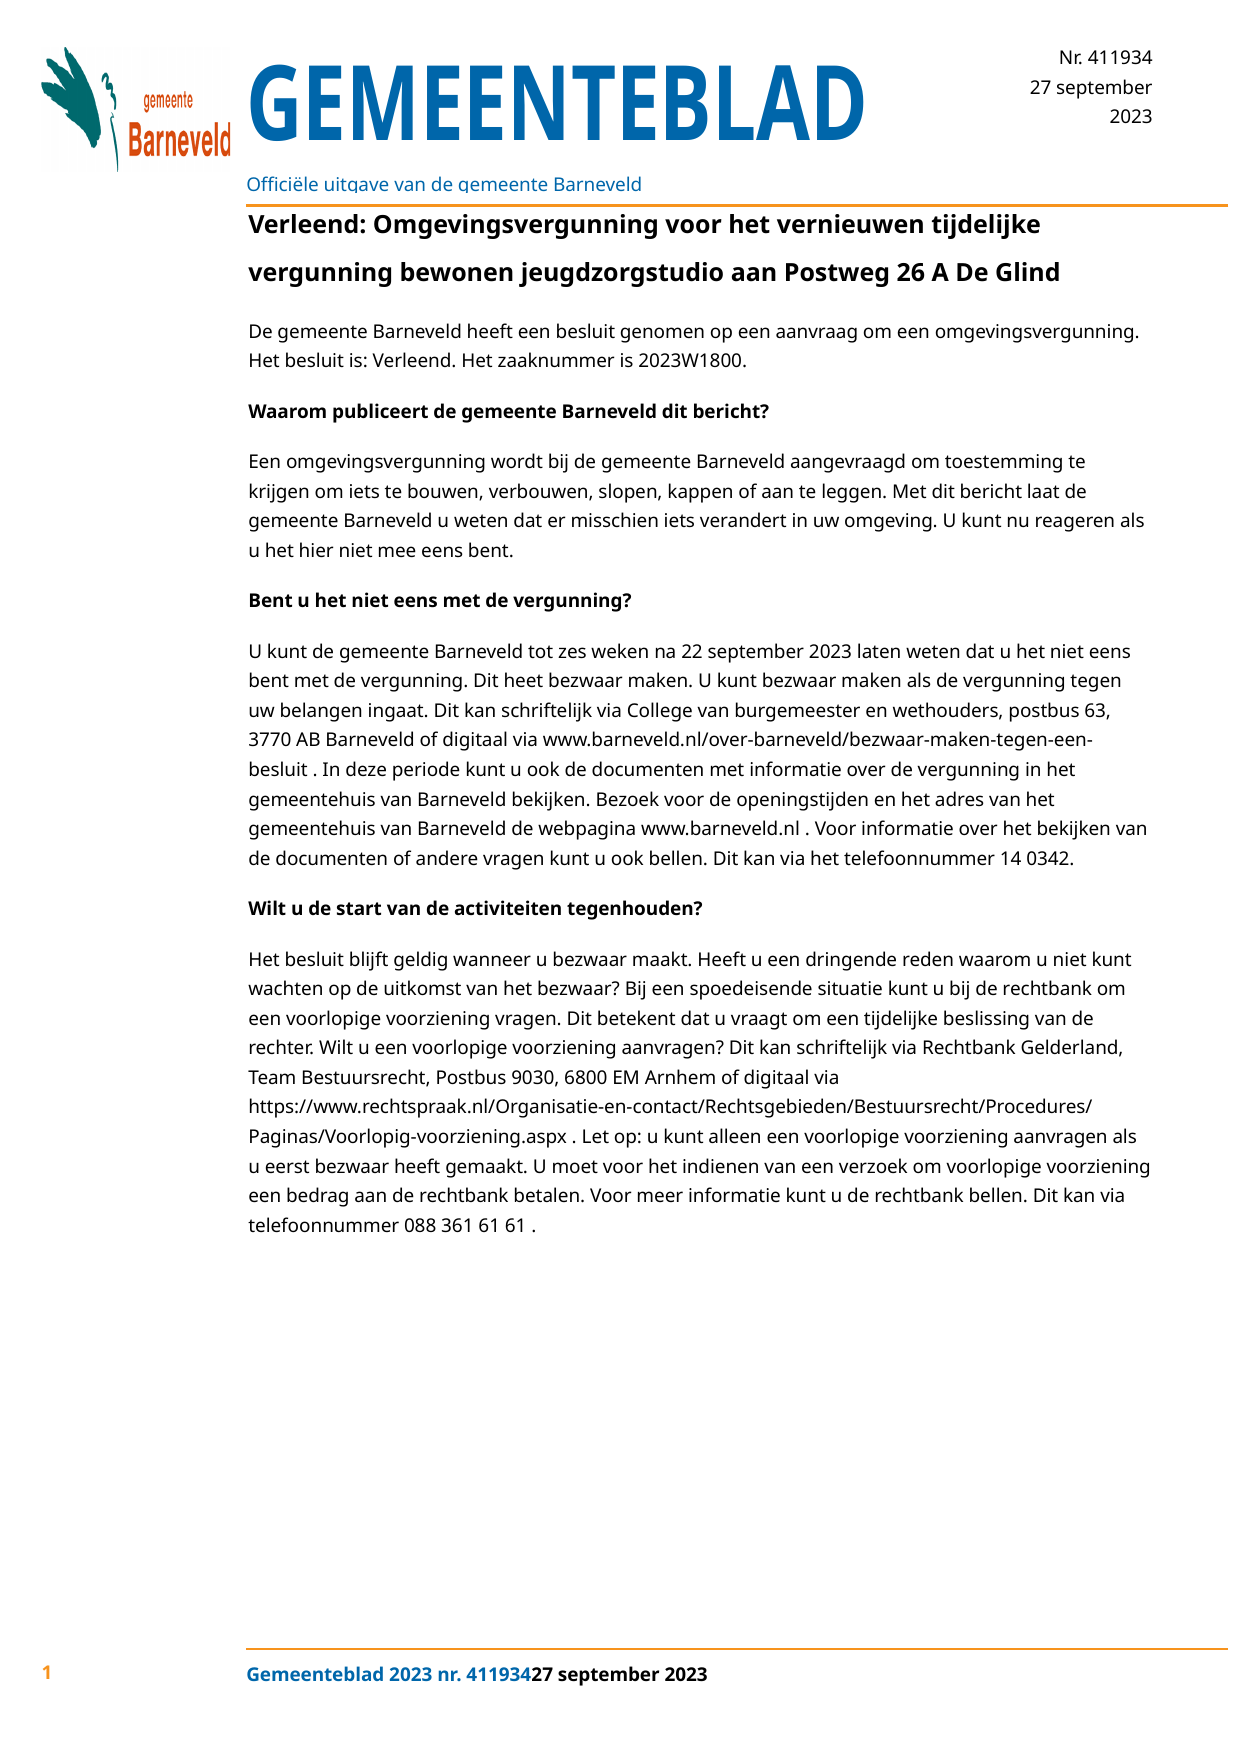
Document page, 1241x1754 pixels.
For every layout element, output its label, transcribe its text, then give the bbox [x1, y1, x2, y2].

text Waarom publiceert de gemeente Barneveld dit bericht? [248, 398, 1152, 424]
text Een omgevingsvergunning wordt bij de gemeente Barneveld aangevraagd om toestemming te krijgen om iets te bouwen, verbouwen, slopen, kappen of aan te leggen. Met dit bericht laat de gemeente Barneveld u weten dat er misschien iets verandert in uw omgeving. U kunt nu reageren als u het hier niet mee eens bent. [248, 448, 1152, 563]
text De gemeente Barneveld heeft een besluit genomen op een aanvraag om een omgevingsvergunning. Het besluit is: Verleend. Het zaaknummer is 2023W1800. [248, 318, 1152, 373]
text Bent u het niet eens met de vergunning? [248, 587, 1152, 613]
text U kunt de gemeente Barneveld tot zes weken na 22 september 2023 laten weten dat u het niet eens bent met de vergunning. Dit heet bezwaar maken. U kunt bezwaar maken als de vergunning tegen uw belangen ingaat. Dit kan schriftelijk via College van burgemeester en wethouders, postbus 63, 3770 AB Barneveld of digitaal via www.barneveld.nl/over-barneveld/bezwaar-maken-tegen-een-besluit . In deze periode kunt u ook de documenten met informatie over de vergunning in het gemeentehuis van Barneveld bekijken. Bezoek voor de openingstijden en het adres van het gemeentehuis van Barneveld de webpagina www.barneveld.nl . Voor informatie over het bekijken van de documenten of andere vragen kunt u ook bellen. Dit kan via het telefoonnummer 14 0342. [248, 638, 1152, 871]
text Het besluit blijft geldig wanneer u bezwaar maakt. Heeft u een dringende reden waarom u niet kunt wachten op de uitkomst van het bezwaar? Bij een spoedeisende situatie kunt u bij de rechtbank om een voorlopige voorziening vragen. Dit betekent dat u vraagt om een tijdelijke beslissing van de rechter. Wilt u een voorlopige voorziening aanvragen? Dit kan schriftelijk via Rechtbank Gelderland, Team Bestuursrecht, Postbus 9030, 6800 EM Arnhem of digitaal via https://www.rechtspraak.nl/Organisatie-en-contact/Rechtsgebieden/Bestuursrecht/Procedures/Paginas/Voorlopig-voorziening.aspx . Let op: u kunt alleen een voorlopige voorziening aanvragen als u eerst bezwaar heeft gemaakt. U moet voor het indienen van een verzoek om voorlopige voorziening een bedrag aan de rechtbank betalen. Voor meer informatie kunt u de rechtbank bellen. Dit kan via telefoonnummer 088 361 61 61 . [248, 946, 1152, 1238]
picture [41, 47, 231, 172]
text Wilt u de start van de activiteiten tegenhouden? [248, 895, 1152, 921]
text Verleend: Omgevingsvergunning voor het vernieuwen tijdelijke vergunning bewonen jeugdzorgstudio aan Postweg 26 A De Glind [248, 207, 1152, 288]
